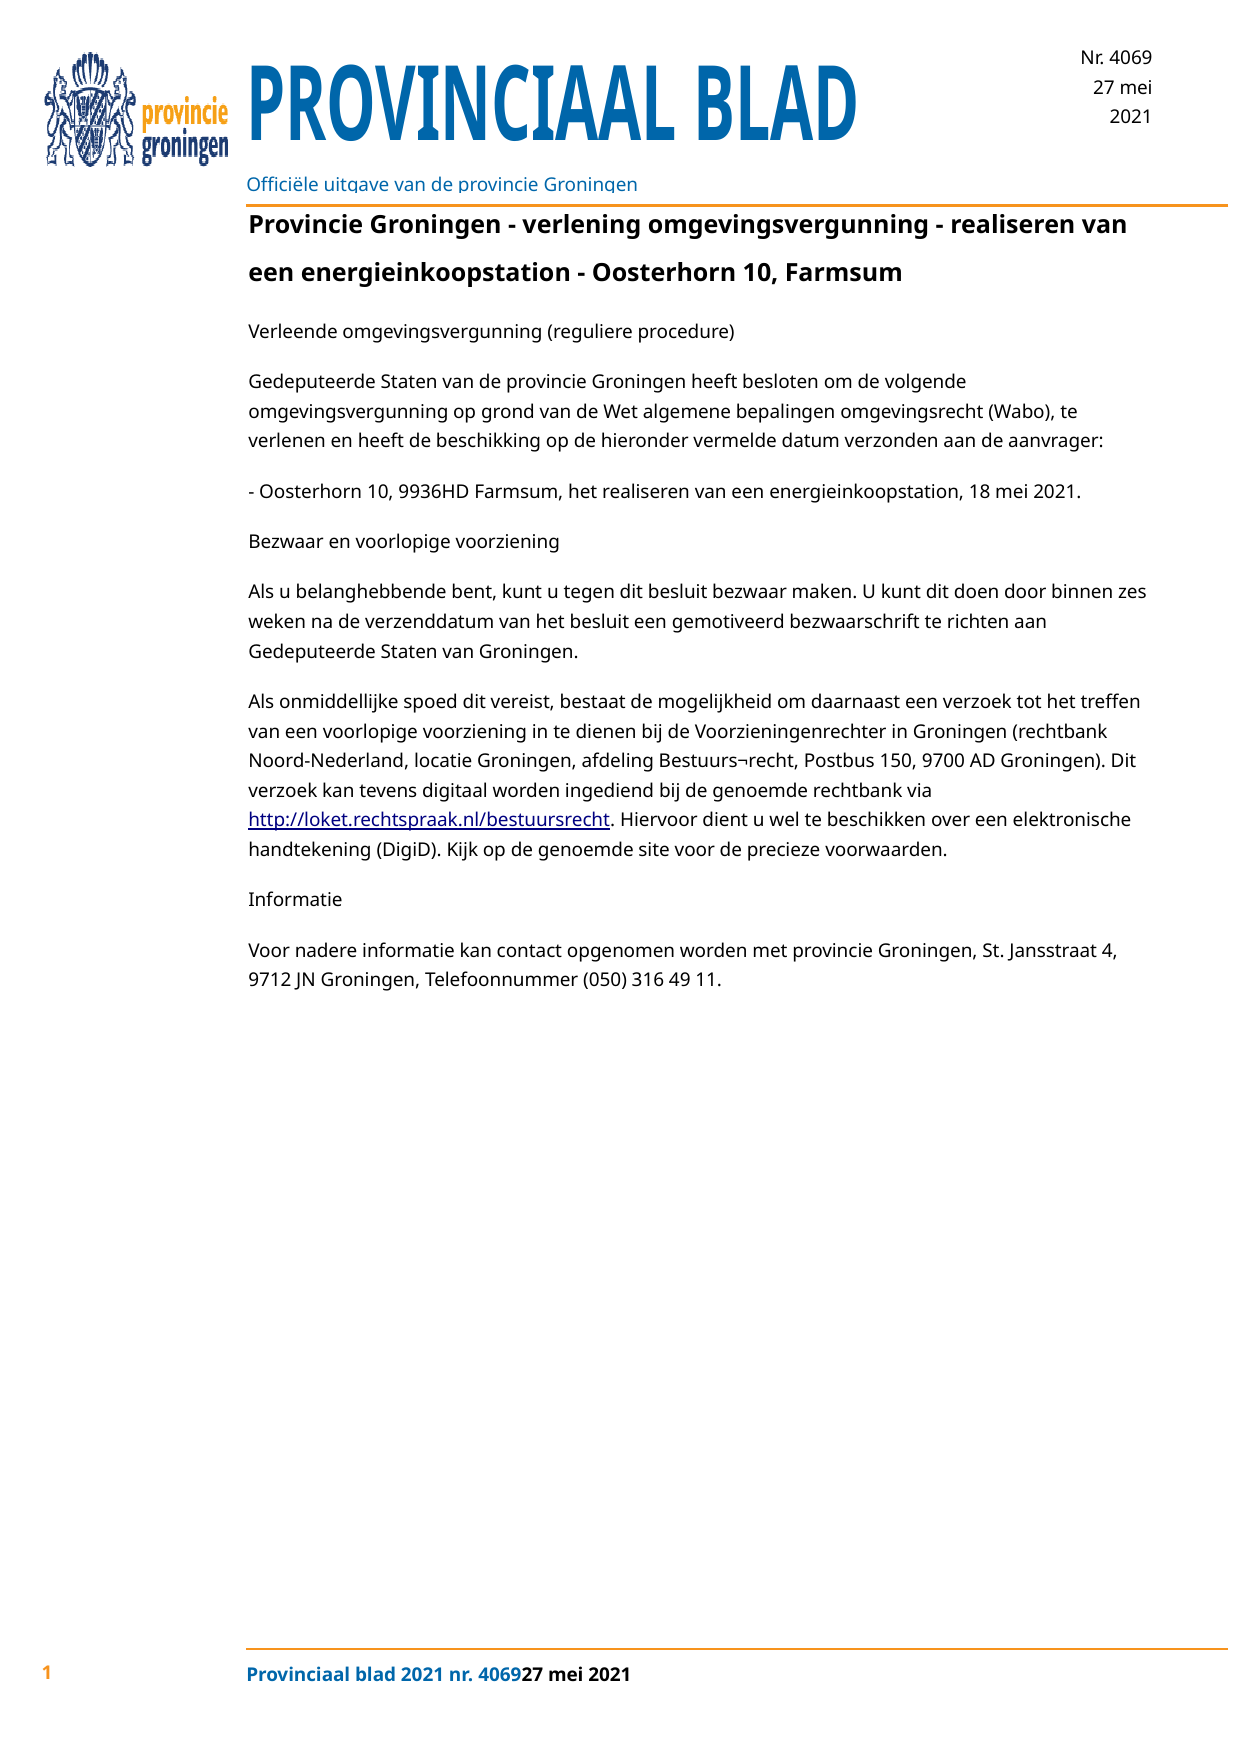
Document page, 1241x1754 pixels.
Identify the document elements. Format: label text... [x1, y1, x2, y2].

text Gedeputeerde Staten van de provincie Groningen heeft besloten om de volgende omgevingsvergunning op grond van de Wet algemene bepalingen omgevingsrecht (Wabo), te verlenen en heeft de beschikking op de hieronder vermelde datum verzonden aan de aanvrager: [248, 368, 1152, 453]
text Bezwaar en voorlopige voorziening [248, 528, 1152, 554]
text Als u belanghebbende bent, kunt u tegen dit besluit bezwaar maken. U kunt dit doen door binnen zes weken na de verzenddatum van het besluit een gemotiveerd bezwaarschrift te richten aan Gedeputeerde Staten van Groningen. [248, 579, 1152, 664]
text Informatie [248, 887, 1152, 912]
text Provincie Groningen - verlening omgevingsvergunning - realiseren van een energieinkoopstation - Oosterhorn 10, Farmsum [248, 207, 1152, 288]
text Verleende omgevingsvergunning (reguliere procedure) [248, 318, 1152, 344]
text Voor nadere informatie kan contact opgenomen worden met provincie Groningen, St. Jansstraat 4, 9712 JN Groningen, Telefoonnummer (050) 316 49 11. [248, 937, 1152, 992]
text Als onmiddellijke spoed dit vereist, bestaat de mogelijkheid om daarnaast een verzoek tot het treffen van een voorlopige voorziening in te dienen bij de Voorzieningenrechter in Groningen (rechtbank Noord-Nederland, locatie Groningen, afdeling Bestuurs¬recht, Postbus 150, 9700 AD Groningen). Dit verzoek kan tevens digitaal worden ingediend bij de genoemde rechtbank via http://loket.rechtspraak.nl/bestuursrecht. Hiervoor dient u wel te beschikken over een elektronische handtekening (DigiD). Kijk op de genoemde site voor de precieze voorwaarden. [248, 688, 1152, 862]
picture [41, 47, 231, 172]
text - Oosterhorn 10, 9936HD Farmsum, het realiseren van een energieinkoopstation, 18 mei 2021. [248, 478, 1152, 504]
